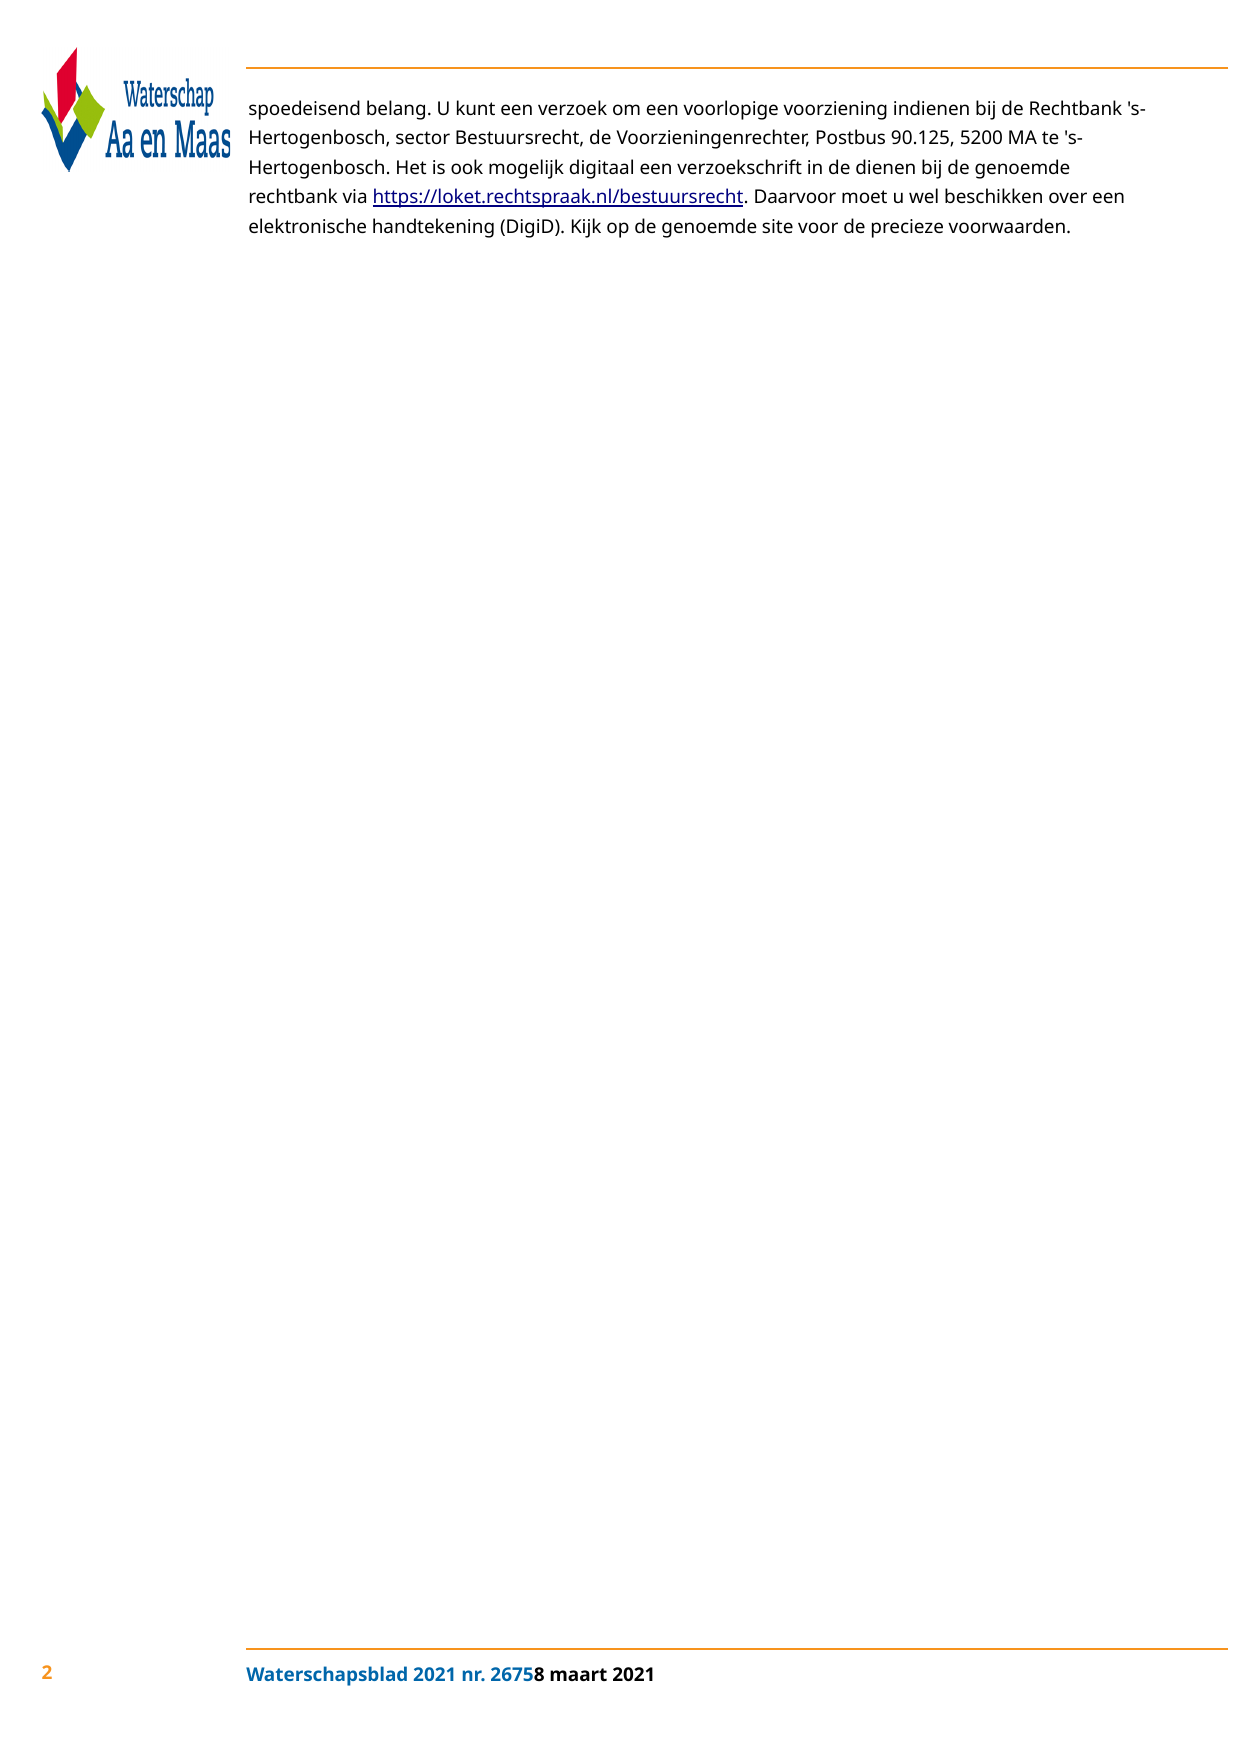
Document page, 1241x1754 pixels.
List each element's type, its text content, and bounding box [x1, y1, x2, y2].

text spoedeisend belang. U kunt een verzoek om een voorlopige voorziening indienen bij de Rechtbank 's-Hertogenbosch, sector Bestuursrecht, de Voorzieningenrechter, Postbus 90.125, 5200 MA te 's-Hertogenbosch. Het is ook mogelijk digitaal een verzoekschrift in de dienen bij de genoemde rechtbank via https://loket.rechtspraak.nl/bestuursrecht. Daarvoor moet u wel beschikken over een elektronische handtekening (DigiD). Kijk op de genoemde site voor de precieze voorwaarden. [248, 95, 1152, 239]
picture [41, 47, 231, 172]
